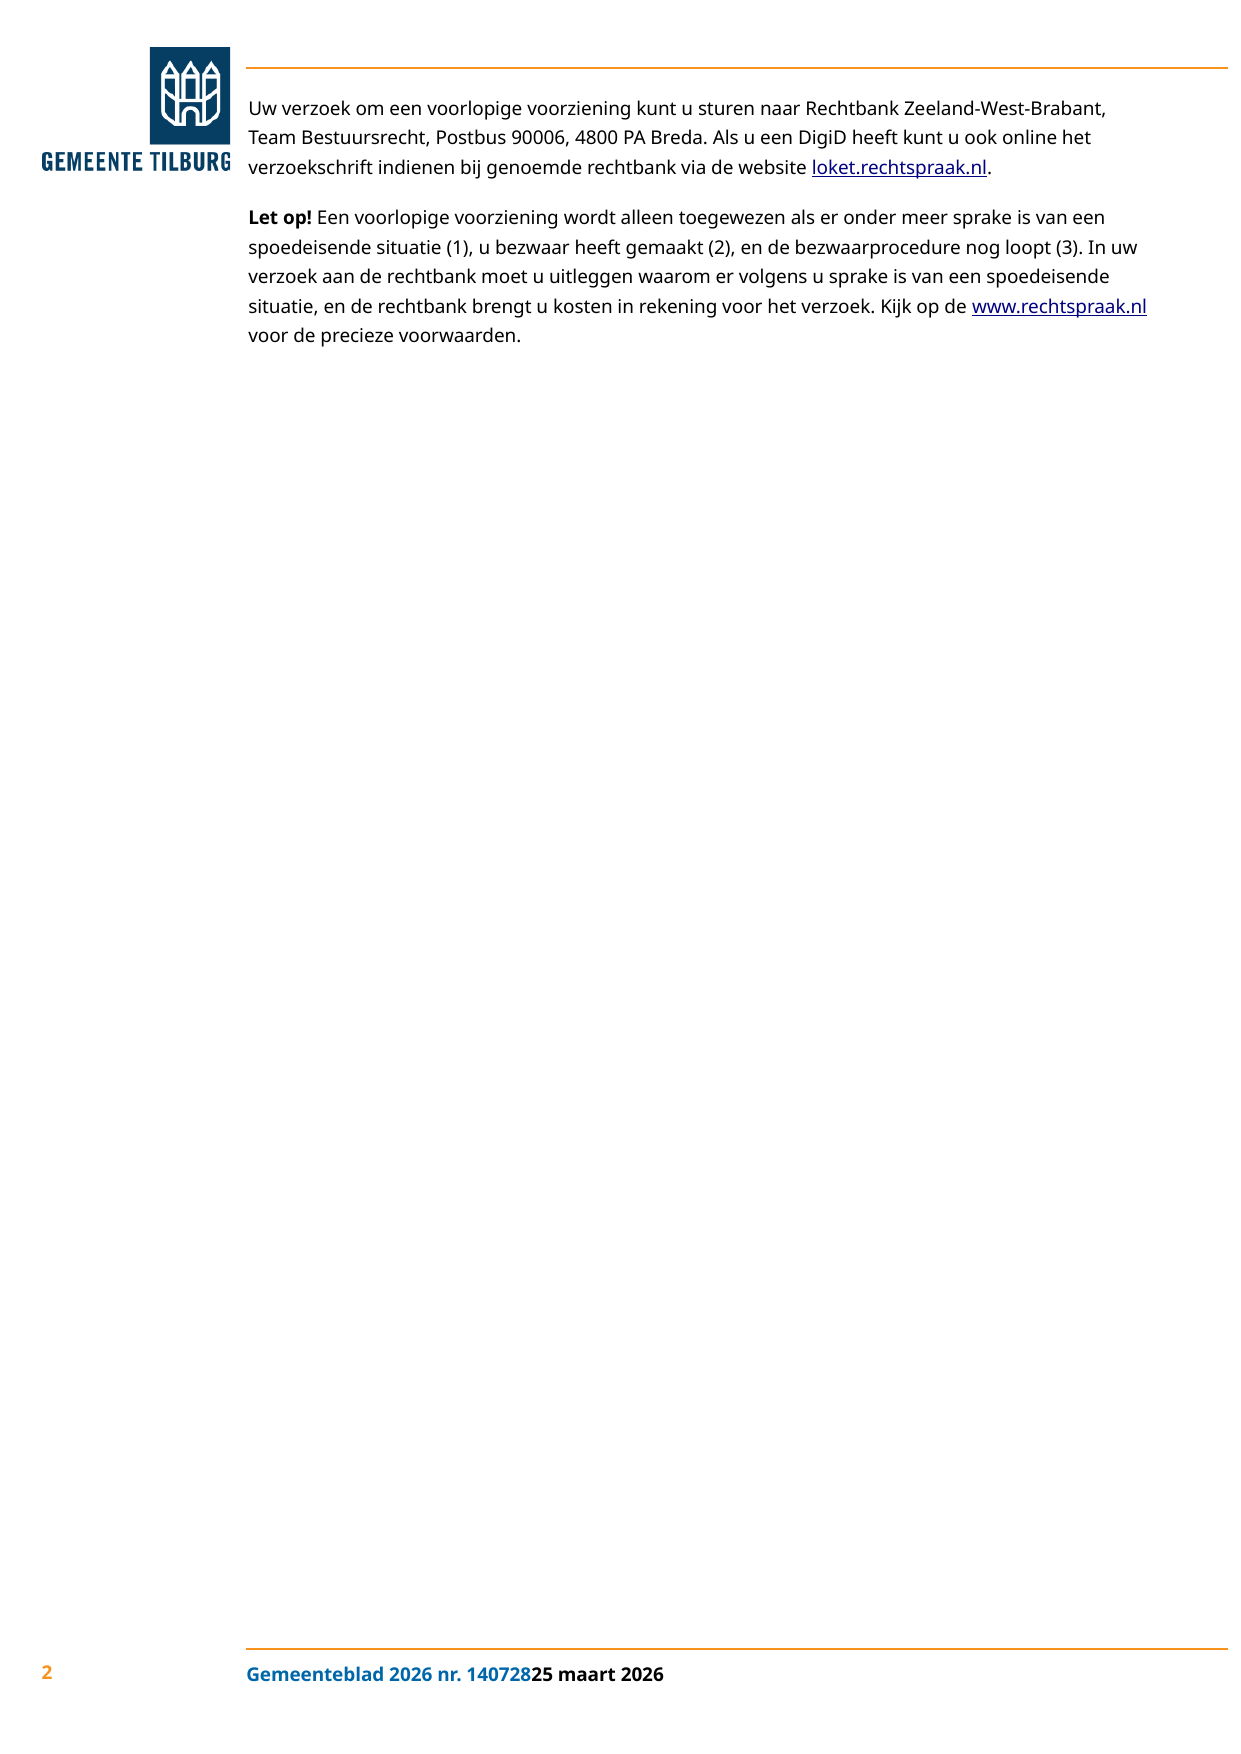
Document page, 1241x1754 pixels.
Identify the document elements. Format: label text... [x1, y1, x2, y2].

picture [41, 47, 231, 172]
text Let op! Een voorlopige voorziening wordt alleen toegewezen als er onder meer sprake is van een spoedeisende situatie (1), u bezwaar heeft gemaakt (2), en de bezwaarprocedure nog loopt (3). In uw verzoek aan de rechtbank moet u uitleggen waarom er volgens u sprake is van een spoedeisende situatie, en de rechtbank brengt u kosten in rekening voor het verzoek. Kijk op de www.rechtspraak.nl voor de precieze voorwaarden. [248, 204, 1152, 348]
text Uw verzoek om een voorlopige voorziening kunt u sturen naar Rechtbank Zeeland-West-Brabant, Team Bestuursrecht, Postbus 90006, 4800 PA Breda. Als u een DigiD heeft kunt u ook online het verzoekschrift indienen bij genoemde rechtbank via de website loket.rechtspraak.nl. [248, 95, 1152, 180]
